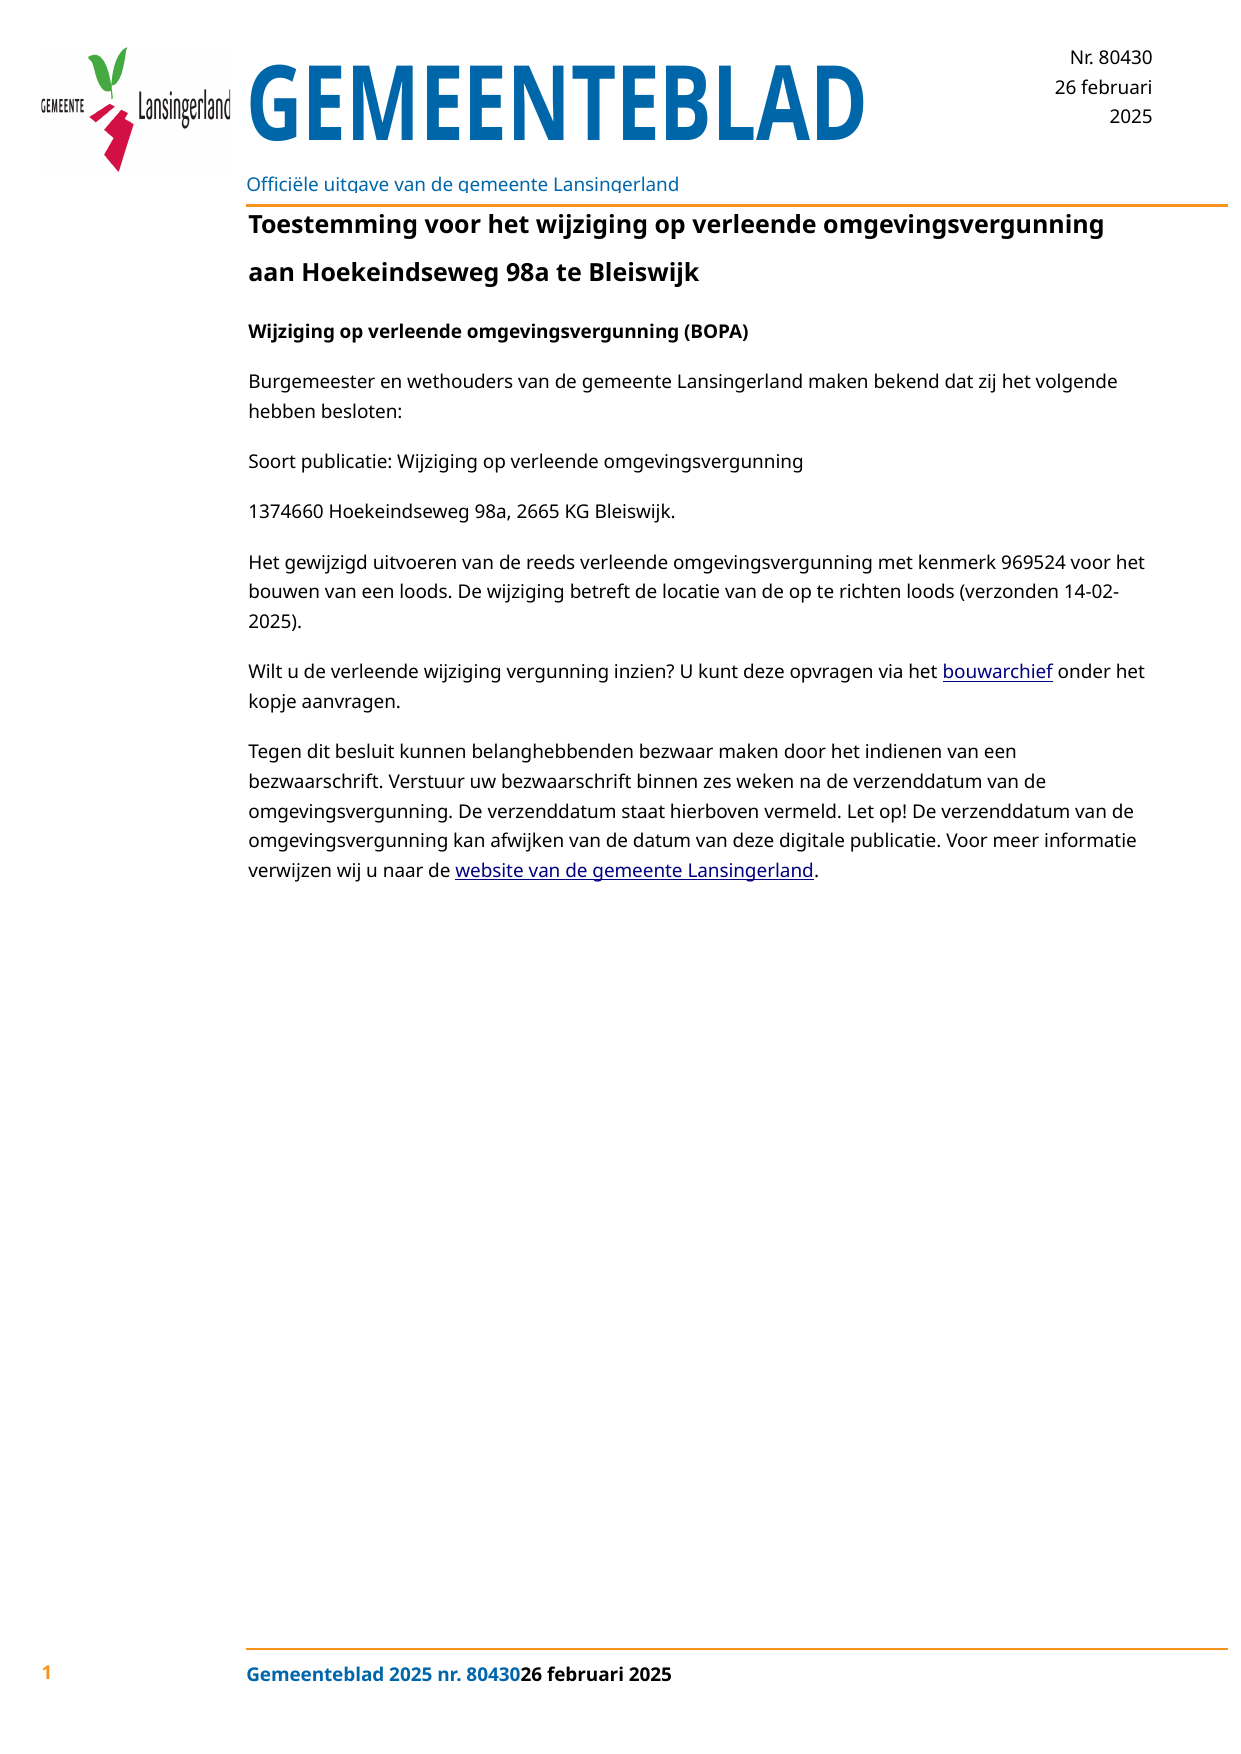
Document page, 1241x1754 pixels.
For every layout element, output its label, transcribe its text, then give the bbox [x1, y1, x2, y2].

text 1374660 Hoekeindseweg 98a, 2665 KG Bleiswijk. [248, 499, 1152, 524]
text Soort publicatie: Wijziging op verleende omgevingsvergunning [248, 448, 1152, 474]
text Het gewijzigd uitvoeren van de reeds verleende omgevingsvergunning met kenmerk 969524 voor het bouwen van een loods. De wijziging betreft de locatie van de op te richten loods (verzonden 14-02-2025). [248, 549, 1152, 634]
text Burgemeester en wethouders van de gemeente Lansingerland maken bekend dat zij het volgende hebben besloten: [248, 368, 1152, 424]
picture [41, 47, 231, 172]
text Wijziging op verleende omgevingsvergunning (BOPA) [248, 318, 1152, 344]
text Toestemming voor het wijziging op verleende omgevingsvergunning aan Hoekeindseweg 98a te Bleiswijk [248, 207, 1152, 288]
text Tegen dit besluit kunnen belanghebbenden bezwaar maken door het indienen van een bezwaarschrift. Verstuur uw bezwaarschrift binnen zes weken na de verzenddatum van de omgevingsvergunning. De verzenddatum staat hierboven vermeld. Let op! De verzenddatum van de omgevingsvergunning kan afwijken van de datum van deze digitale publicatie. Voor meer informatie verwijzen wij u naar de website van de gemeente Lansingerland. [248, 739, 1152, 883]
text Wilt u de verleende wijziging vergunning inzien? U kunt deze opvragen via het bouwarchief onder het kopje aanvragen. [248, 659, 1152, 714]
